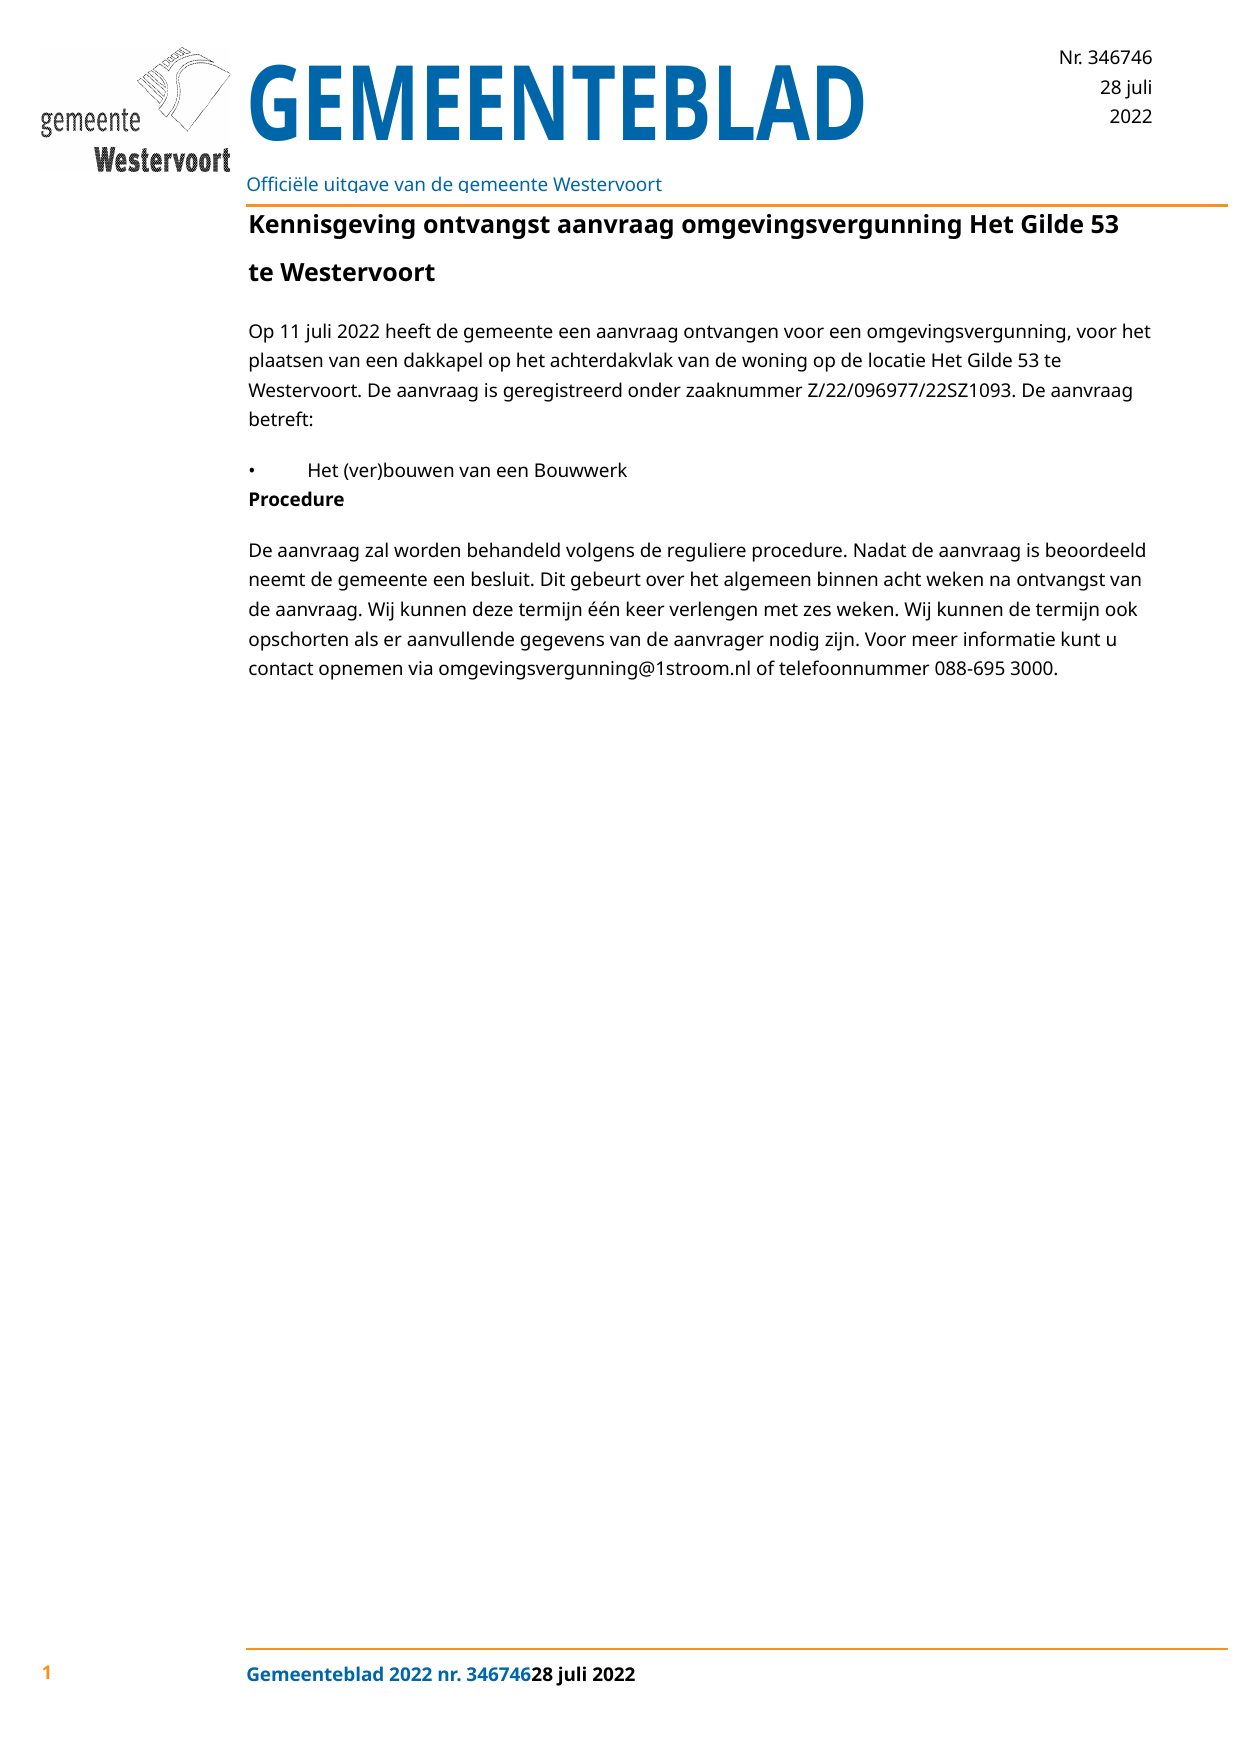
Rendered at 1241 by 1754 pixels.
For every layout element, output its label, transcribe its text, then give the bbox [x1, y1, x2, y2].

text Kennisgeving ontvangst aanvraag omgevingsvergunning Het Gilde 53 te Westervoort [248, 207, 1152, 288]
picture [41, 47, 231, 172]
list Het (ver)bouwen van een Bouwwerk [248, 457, 1152, 483]
text Op 11 juli 2022 heeft de gemeente een aanvraag ontvangen voor een omgevingsvergunning, voor het plaatsen van een dakkapel op het achterdakvlak van de woning op de locatie Het Gilde 53 te Westervoort. De aanvraag is geregistreerd onder zaaknummer Z/22/096977/22SZ1093. De aanvraag betreft: [248, 318, 1152, 432]
text De aanvraag zal worden behandeld volgens de reguliere procedure. Nadat de aanvraag is beoordeeld neemt de gemeente een besluit. Dit gebeurt over het algemeen binnen acht weken na ontvangst van de aanvraag. Wij kunnen deze termijn één keer verlengen met zes weken. Wij kunnen de termijn ook opschorten als er aanvullende gegevens van de aanvrager nodig zijn. Voor meer informatie kunt u contact opnemen via omgevingsvergunning@1stroom.nl of telefoonnummer 088-695 3000. [248, 537, 1152, 681]
text Procedure [248, 487, 1152, 512]
